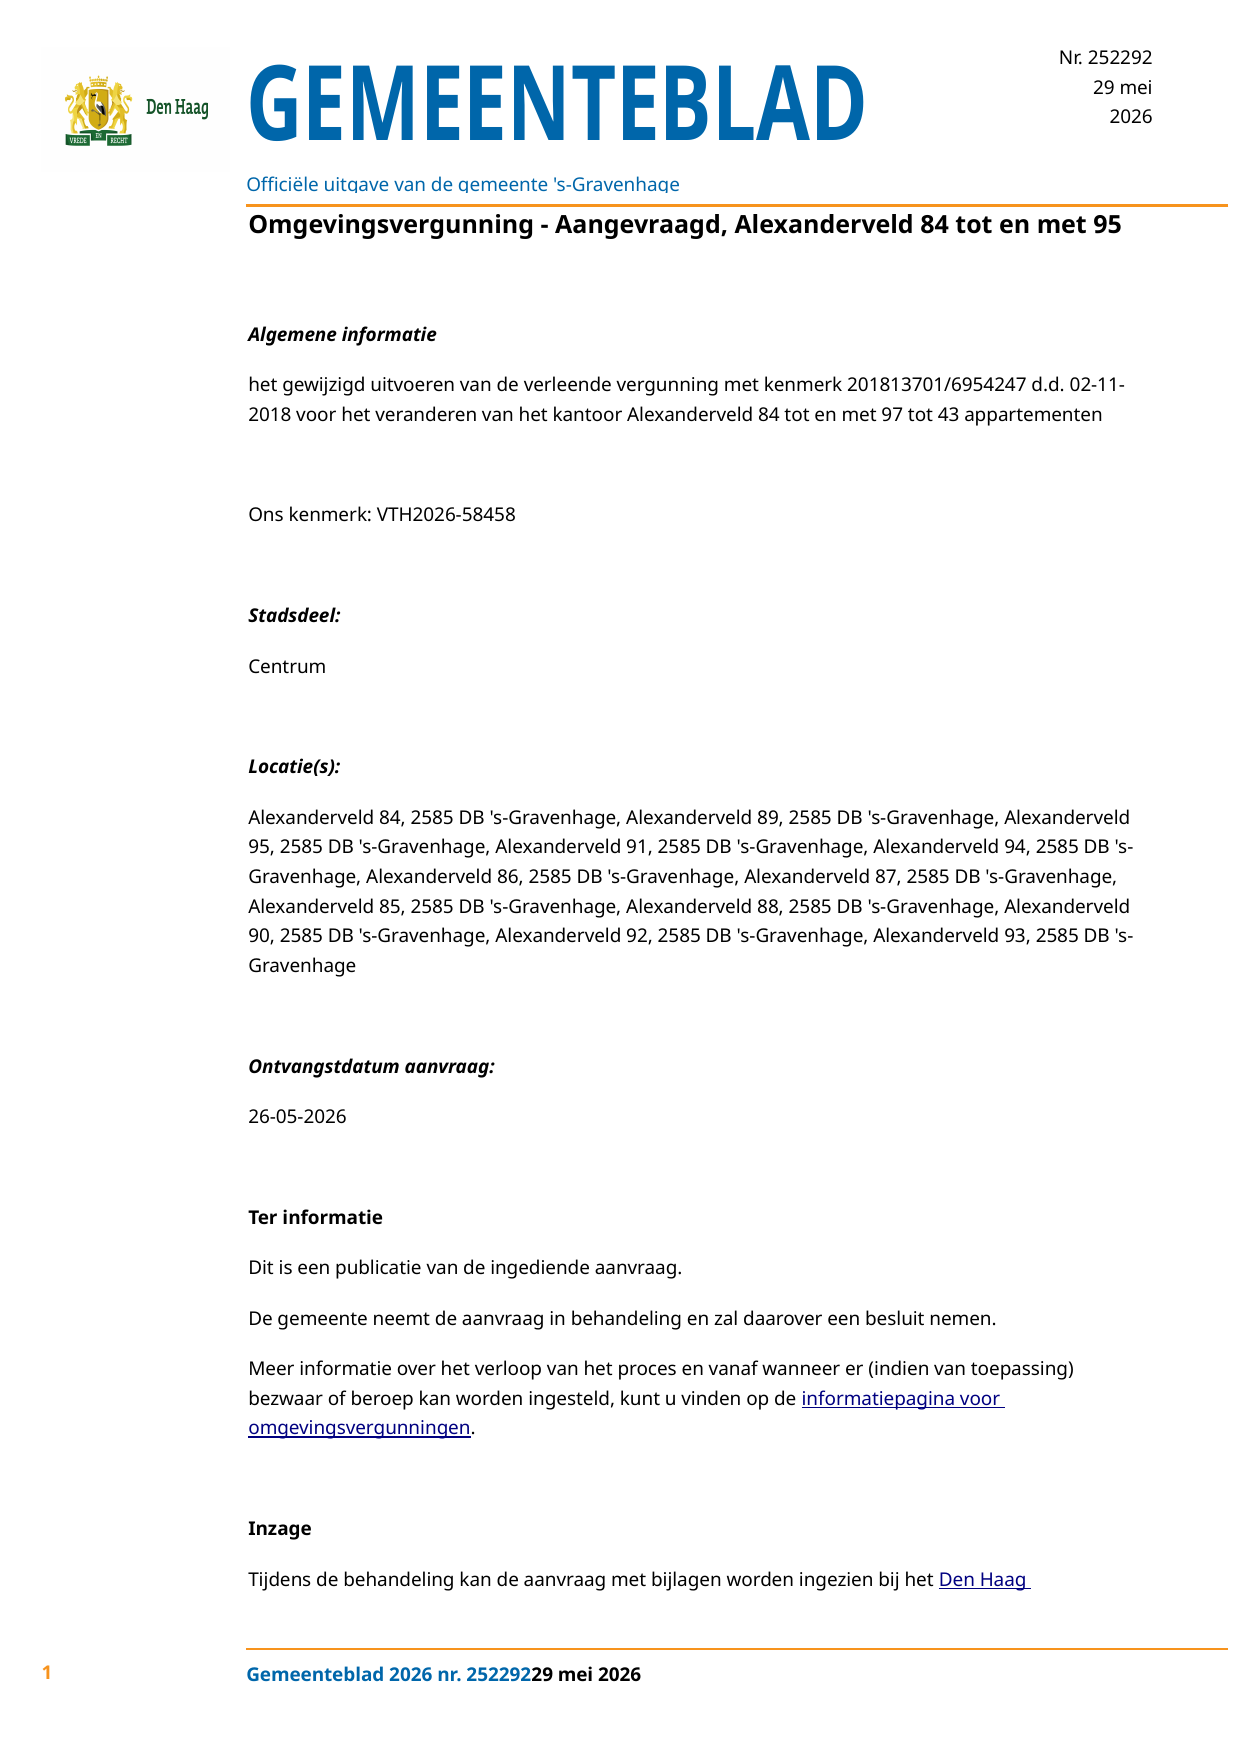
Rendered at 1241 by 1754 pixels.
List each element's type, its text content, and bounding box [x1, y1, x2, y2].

picture [41, 47, 231, 172]
text Stadsdeel: [248, 602, 1152, 628]
text Omgevingsvergunning - Aangevraagd, Alexanderveld 84 tot en met 95 [248, 207, 1152, 241]
text Ter informatie [248, 1204, 1152, 1230]
text Dit is een publicatie van de ingediende aanvraag. [248, 1254, 1152, 1280]
text Inzage [248, 1515, 1152, 1541]
text Ontvangstdatum aanvraag: [248, 1053, 1152, 1078]
text Meer informatie over het verloop van het proces en vanaf wanneer er (indien van toepassing) bezwaar of beroep kan worden ingesteld, kunt u vinden op de informatiepagina voor omgevingsvergunningen. [248, 1355, 1152, 1440]
text Ons kenmerk: VTH2026-58458 [248, 502, 1152, 527]
text Locatie(s): [248, 754, 1152, 779]
text Algemene informatie [248, 321, 1152, 346]
text De gemeente neemt de aanvraag in behandeling en zal daarover een besluit nemen. [248, 1305, 1152, 1331]
text Centrum [248, 653, 1152, 678]
text het gewijzigd uitvoeren van de verleende vergunning met kenmerk 201813701/6954247 d.d. 02-11-2018 voor het veranderen van het kantoor Alexanderveld 84 tot en met 97 tot 43 appartementen [248, 371, 1152, 426]
text Alexanderveld 84, 2585 DB 's-Gravenhage, Alexanderveld 89, 2585 DB 's-Gravenhage, Alexanderveld 95, 2585 DB 's-Gravenhage, Alexanderveld 91, 2585 DB 's-Gravenhage, Alexanderveld 94, 2585 DB 's-Gravenhage, Alexanderveld 86, 2585 DB 's-Gravenhage, Alexanderveld 87, 2585 DB 's-Gravenhage, Alexanderveld 85, 2585 DB 's-Gravenhage, Alexanderveld 88, 2585 DB 's-Gravenhage, Alexanderveld 90, 2585 DB 's-Gravenhage, Alexanderveld 92, 2585 DB 's-Gravenhage, Alexanderveld 93, 2585 DB 's-Gravenhage [248, 804, 1152, 978]
text Tijdens de behandeling kan de aanvraag met bijlagen worden ingezien bij het Den Haag [248, 1566, 1152, 1591]
text 26-05-2026 [248, 1103, 1152, 1129]
